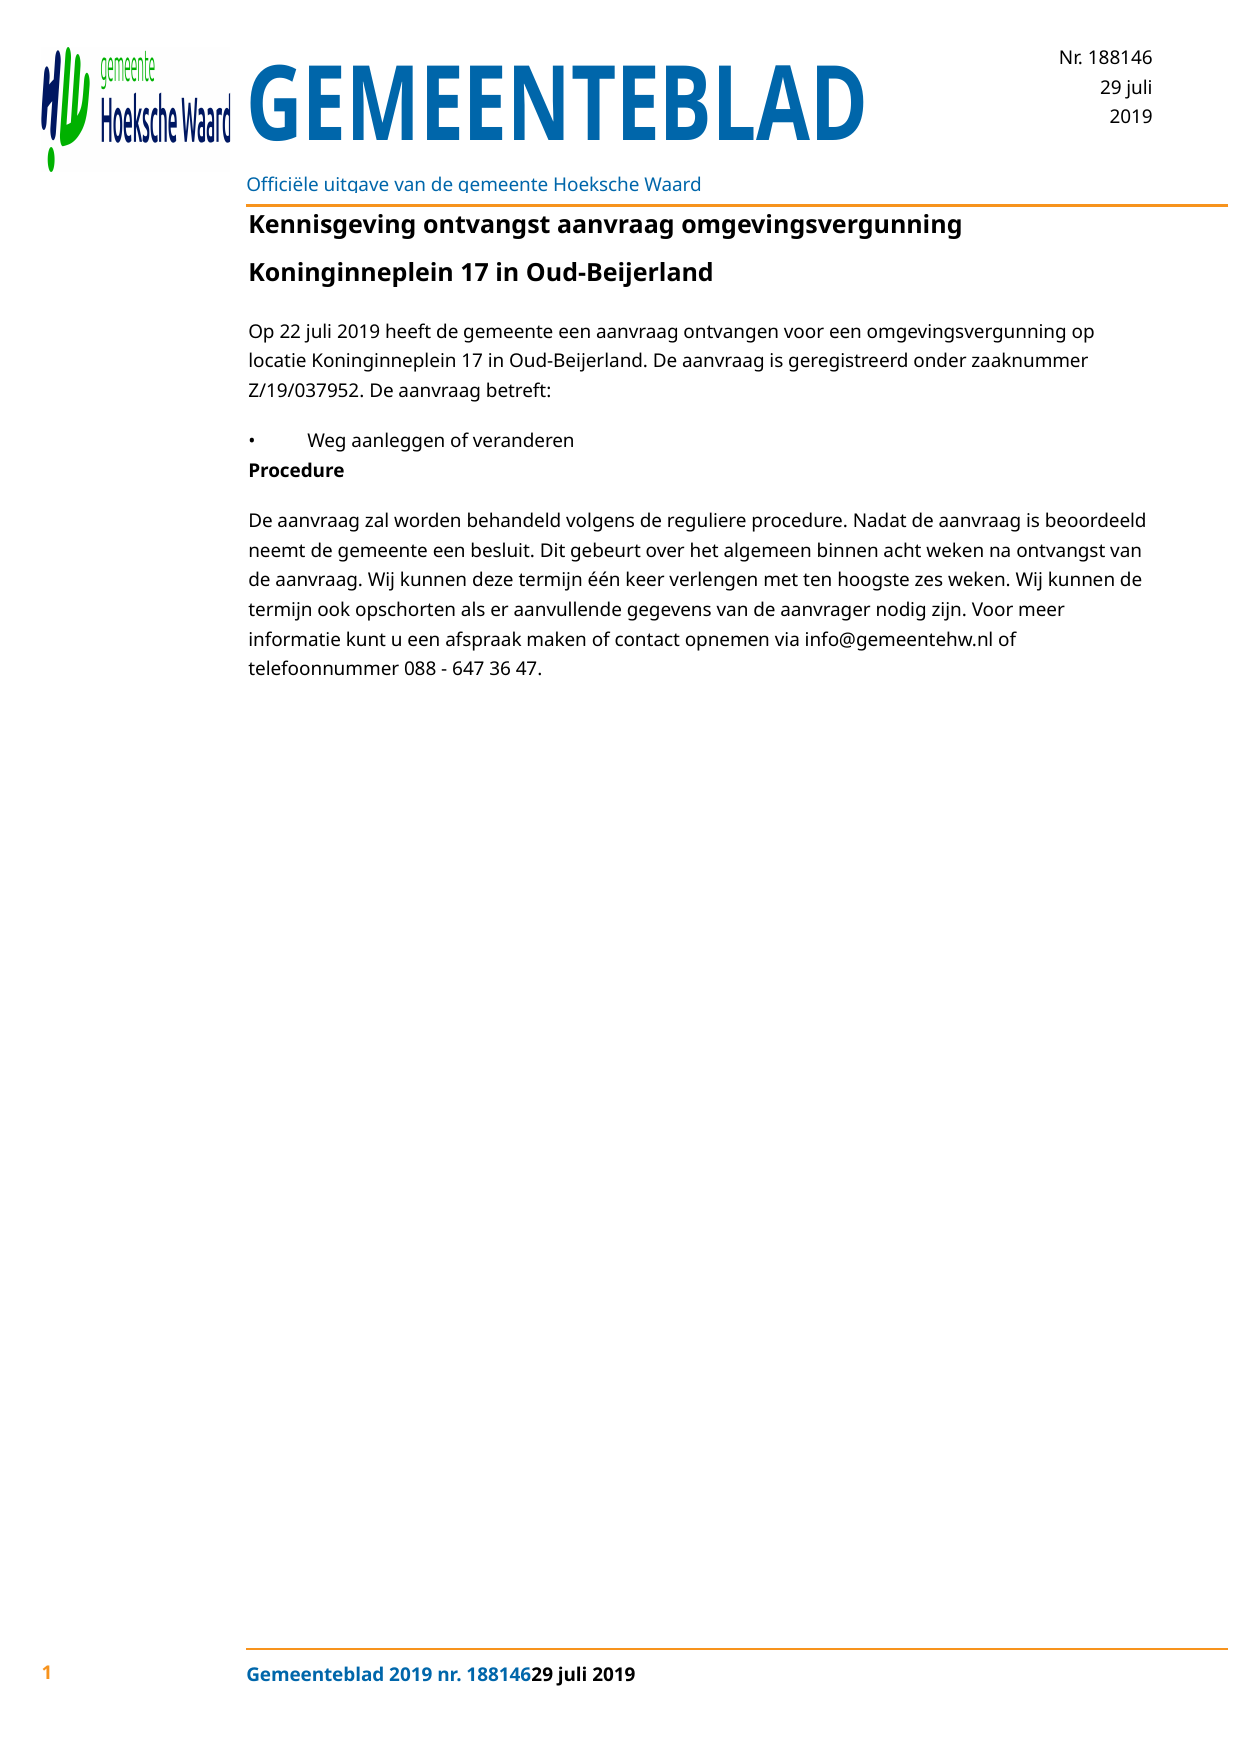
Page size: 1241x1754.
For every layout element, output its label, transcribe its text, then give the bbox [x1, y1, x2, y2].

text Kennisgeving ontvangst aanvraag omgevingsvergunning Koninginneplein 17 in Oud-Beijerland [248, 207, 1152, 288]
picture [41, 47, 231, 172]
text Op 22 juli 2019 heeft de gemeente een aanvraag ontvangen voor een omgevingsvergunning op locatie Koninginneplein 17 in Oud-Beijerland. De aanvraag is geregistreerd onder zaaknummer Z/19/037952. De aanvraag betreft: [248, 318, 1152, 403]
text Procedure [248, 457, 1152, 483]
text De aanvraag zal worden behandeld volgens de reguliere procedure. Nadat de aanvraag is beoordeeld neemt de gemeente een besluit. Dit gebeurt over het algemeen binnen acht weken na ontvangst van de aanvraag. Wij kunnen deze termijn één keer verlengen met ten hoogste zes weken. Wij kunnen de termijn ook opschorten als er aanvullende gegevens van de aanvrager nodig zijn. Voor meer informatie kunt u een afspraak maken of contact opnemen via info@gemeentehw.nl of telefoonnummer 088 - 647 36 47. [248, 507, 1152, 681]
list Weg aanleggen of veranderen [248, 427, 1152, 453]
